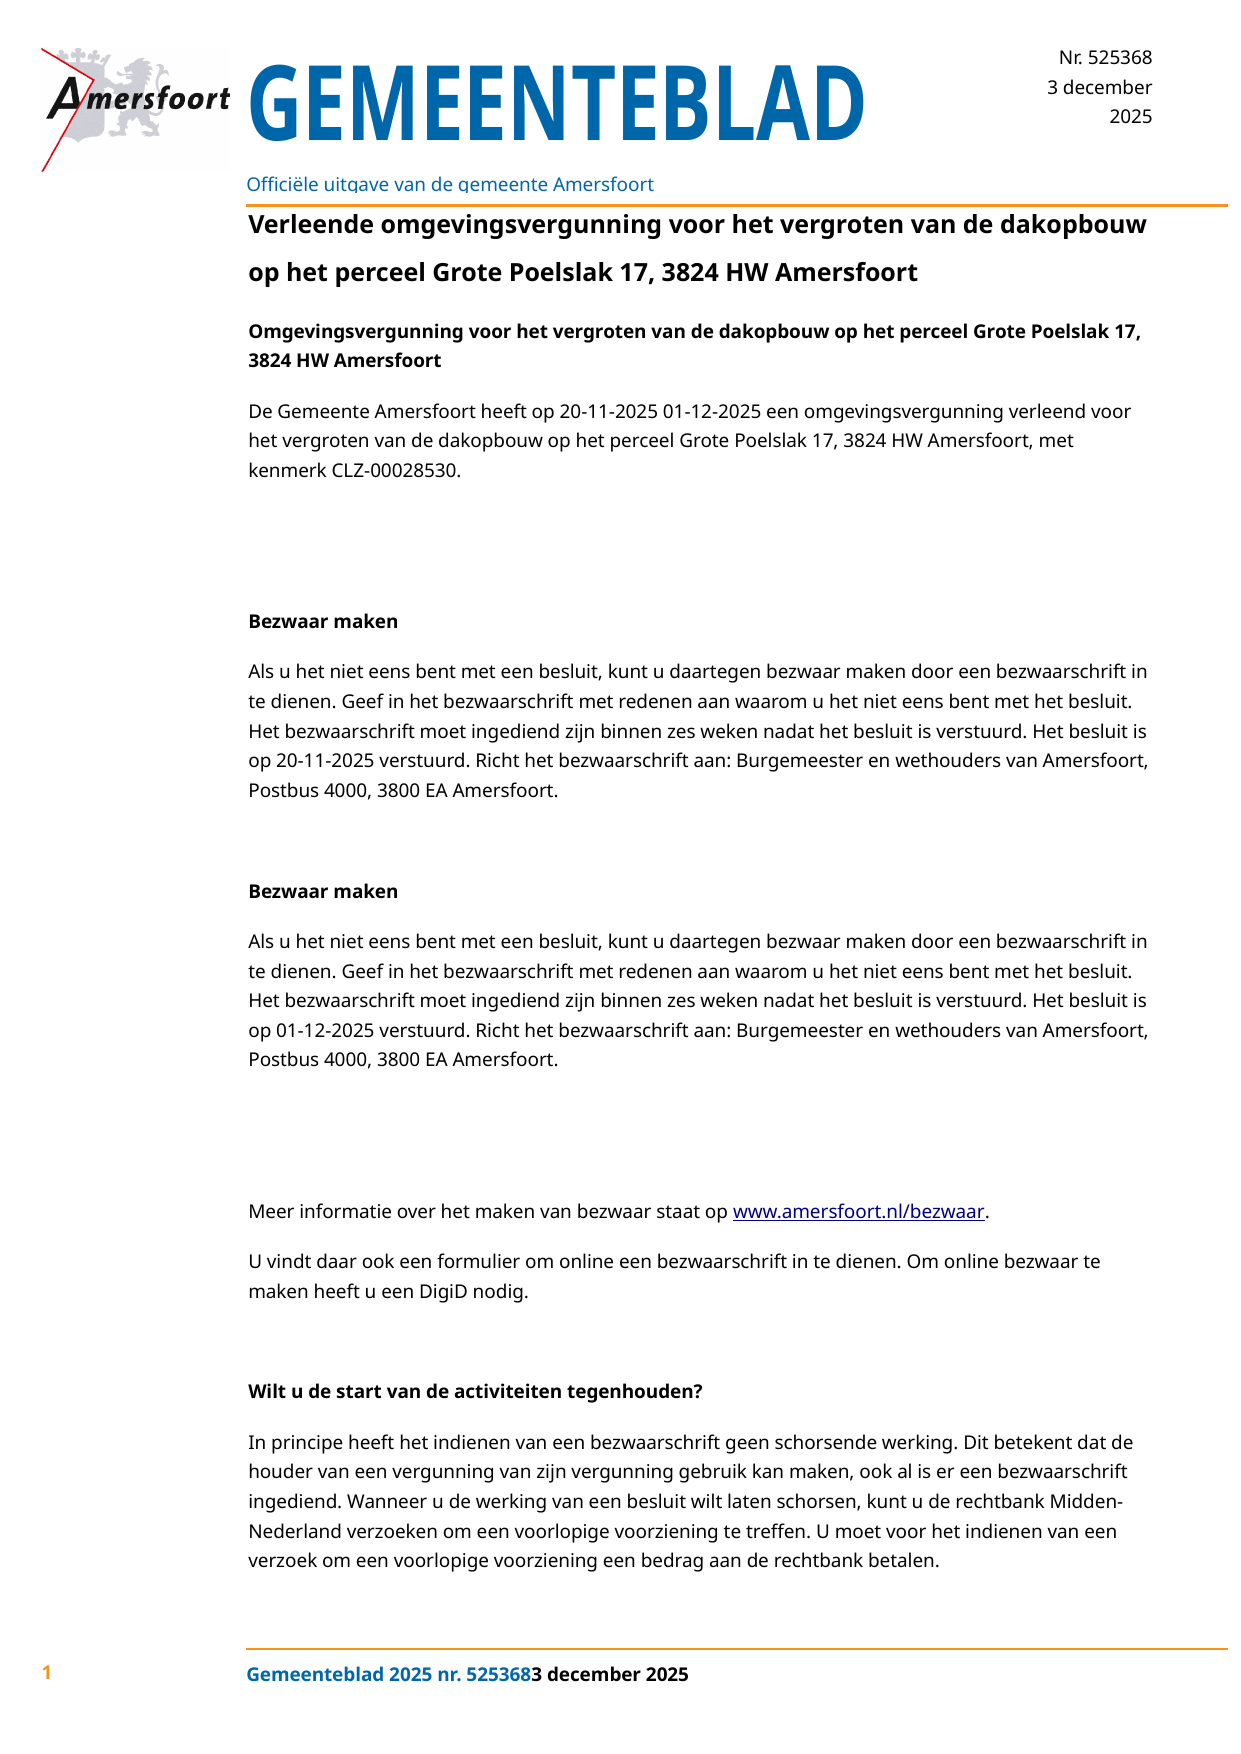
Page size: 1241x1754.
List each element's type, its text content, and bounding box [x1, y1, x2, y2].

text Als u het niet eens bent met een besluit, kunt u daartegen bezwaar maken door een bezwaarschrift in te dienen. Geef in het bezwaarschrift met redenen aan waarom u het niet eens bent met het besluit. Het bezwaarschrift moet ingediend zijn binnen zes weken nadat het besluit is verstuurd. Het besluit is op 20-11-2025 verstuurd. Richt het bezwaarschrift aan: Burgemeester en wethouders van Amersfoort, Postbus 4000, 3800 EA Amersfoort. [248, 659, 1152, 803]
text Wilt u de start van de activiteiten tegenhouden? [248, 1379, 1152, 1404]
picture [41, 47, 231, 172]
text Omgevingsvergunning voor het vergroten van de dakopbouw op het perceel Grote Poelslak 17, 3824 HW Amersfoort [248, 318, 1152, 373]
text U vindt daar ook een formulier om online een bezwaarschrift in te dienen. Om online bezwaar te maken heeft u een DigiD nodig. [248, 1248, 1152, 1304]
text Bezwaar maken [248, 608, 1152, 634]
text In principe heeft het indienen van een bezwaarschrift geen schorsende werking. Dit betekent dat de houder van een vergunning van zijn vergunning gebruik kan maken, ook al is er een bezwaarschrift ingediend. Wanneer u de werking van een besluit wilt laten schorsen, kunt u de rechtbank Midden-Nederland verzoeken om een voorlopige voorziening te treffen. U moet voor het indienen van een verzoek om een voorlopige voorziening een bedrag aan de rechtbank betalen. [248, 1429, 1152, 1573]
text Meer informatie over het maken van bezwaar staat op www.amersfoort.nl/bezwaar. [248, 1198, 1152, 1224]
text De Gemeente Amersfoort heeft op 20-11-2025 01-12-2025 een omgevingsvergunning verleend voor het vergroten van de dakopbouw op het perceel Grote Poelslak 17, 3824 HW Amersfoort, met kenmerk CLZ-00028530. [248, 398, 1152, 483]
text Verleende omgevingsvergunning voor het vergroten van de dakopbouw op het perceel Grote Poelslak 17, 3824 HW Amersfoort [248, 207, 1152, 288]
text Als u het niet eens bent met een besluit, kunt u daartegen bezwaar maken door een bezwaarschrift in te dienen. Geef in het bezwaarschrift met redenen aan waarom u het niet eens bent met het besluit. Het bezwaarschrift moet ingediend zijn binnen zes weken nadat het besluit is verstuurd. Het besluit is op 01-12-2025 verstuurd. Richt het bezwaarschrift aan: Burgemeester en wethouders van Amersfoort, Postbus 4000, 3800 EA Amersfoort. [248, 928, 1152, 1072]
text Bezwaar maken [248, 878, 1152, 904]
